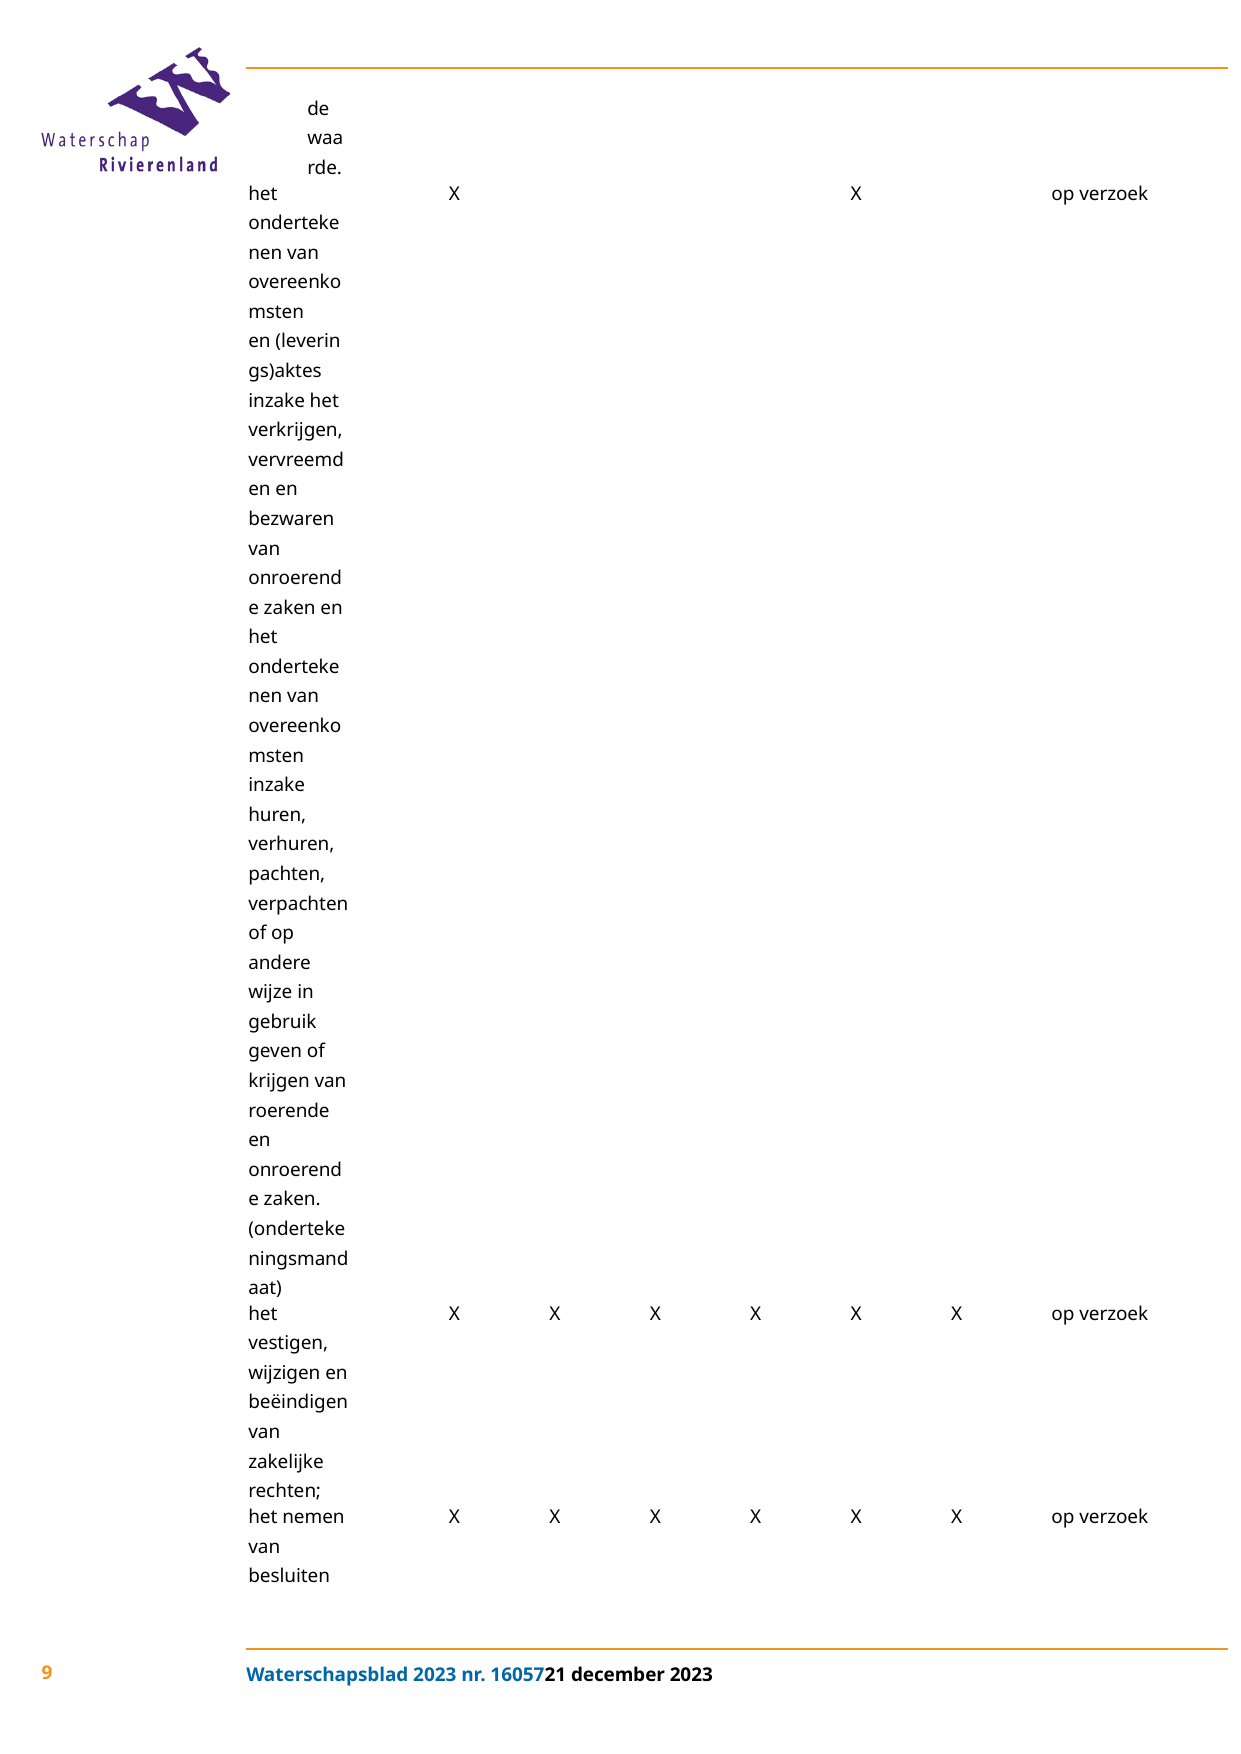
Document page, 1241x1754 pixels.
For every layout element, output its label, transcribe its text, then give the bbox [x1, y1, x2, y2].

table_cell [449, 95, 549, 180]
table_cell de waarde. [248, 95, 348, 180]
table_cell X [449, 180, 549, 1300]
table_cell op verzoek [1051, 1300, 1152, 1503]
picture [41, 47, 231, 172]
table_cell [951, 180, 1051, 1300]
table_cell X [449, 1503, 549, 1588]
table_cell [348, 1503, 449, 1588]
table_cell X [850, 180, 951, 1300]
table_cell het vestigen, wijzigen en beëindigen van zakelijke rechten; [248, 1300, 348, 1503]
table_cell X [951, 1503, 1051, 1588]
table_cell op verzoek [1051, 1503, 1152, 1588]
table_cell X [549, 1503, 649, 1588]
table_cell X [549, 1300, 649, 1503]
table_cell X [850, 1503, 951, 1588]
table_cell [750, 180, 850, 1300]
table_cell X [750, 1300, 850, 1503]
table_cell [650, 95, 750, 180]
table_cell X [449, 1300, 549, 1503]
table_cell [1051, 95, 1152, 180]
table_cell X [951, 1300, 1051, 1503]
table_cell [951, 95, 1051, 180]
table_cell het ondertekenen van overeenkomsten en (leverings)aktes inzake het verkrijgen, vervreemden en bezwaren van onroerende zaken en het ondertekenen van overeenkomsten inzake huren, verhuren, pachten, verpachten of op andere wijze in gebruik geven of krijgen van roerende en onroerende zaken. (ondertekeningsmandaat) [248, 180, 348, 1300]
table_cell [549, 95, 649, 180]
table_cell X [650, 1300, 750, 1503]
table_cell [348, 95, 449, 180]
table_cell op verzoek [1051, 180, 1152, 1300]
table_cell X [650, 1503, 750, 1588]
table_cell [348, 180, 449, 1300]
table_cell [750, 95, 850, 180]
table_cell het nemen van besluiten [248, 1503, 348, 1588]
table_cell X [850, 1300, 951, 1503]
table_cell [650, 180, 750, 1300]
table_cell [549, 180, 649, 1300]
table_cell X [750, 1503, 850, 1588]
table_cell [348, 1300, 449, 1503]
table_cell [850, 95, 951, 180]
